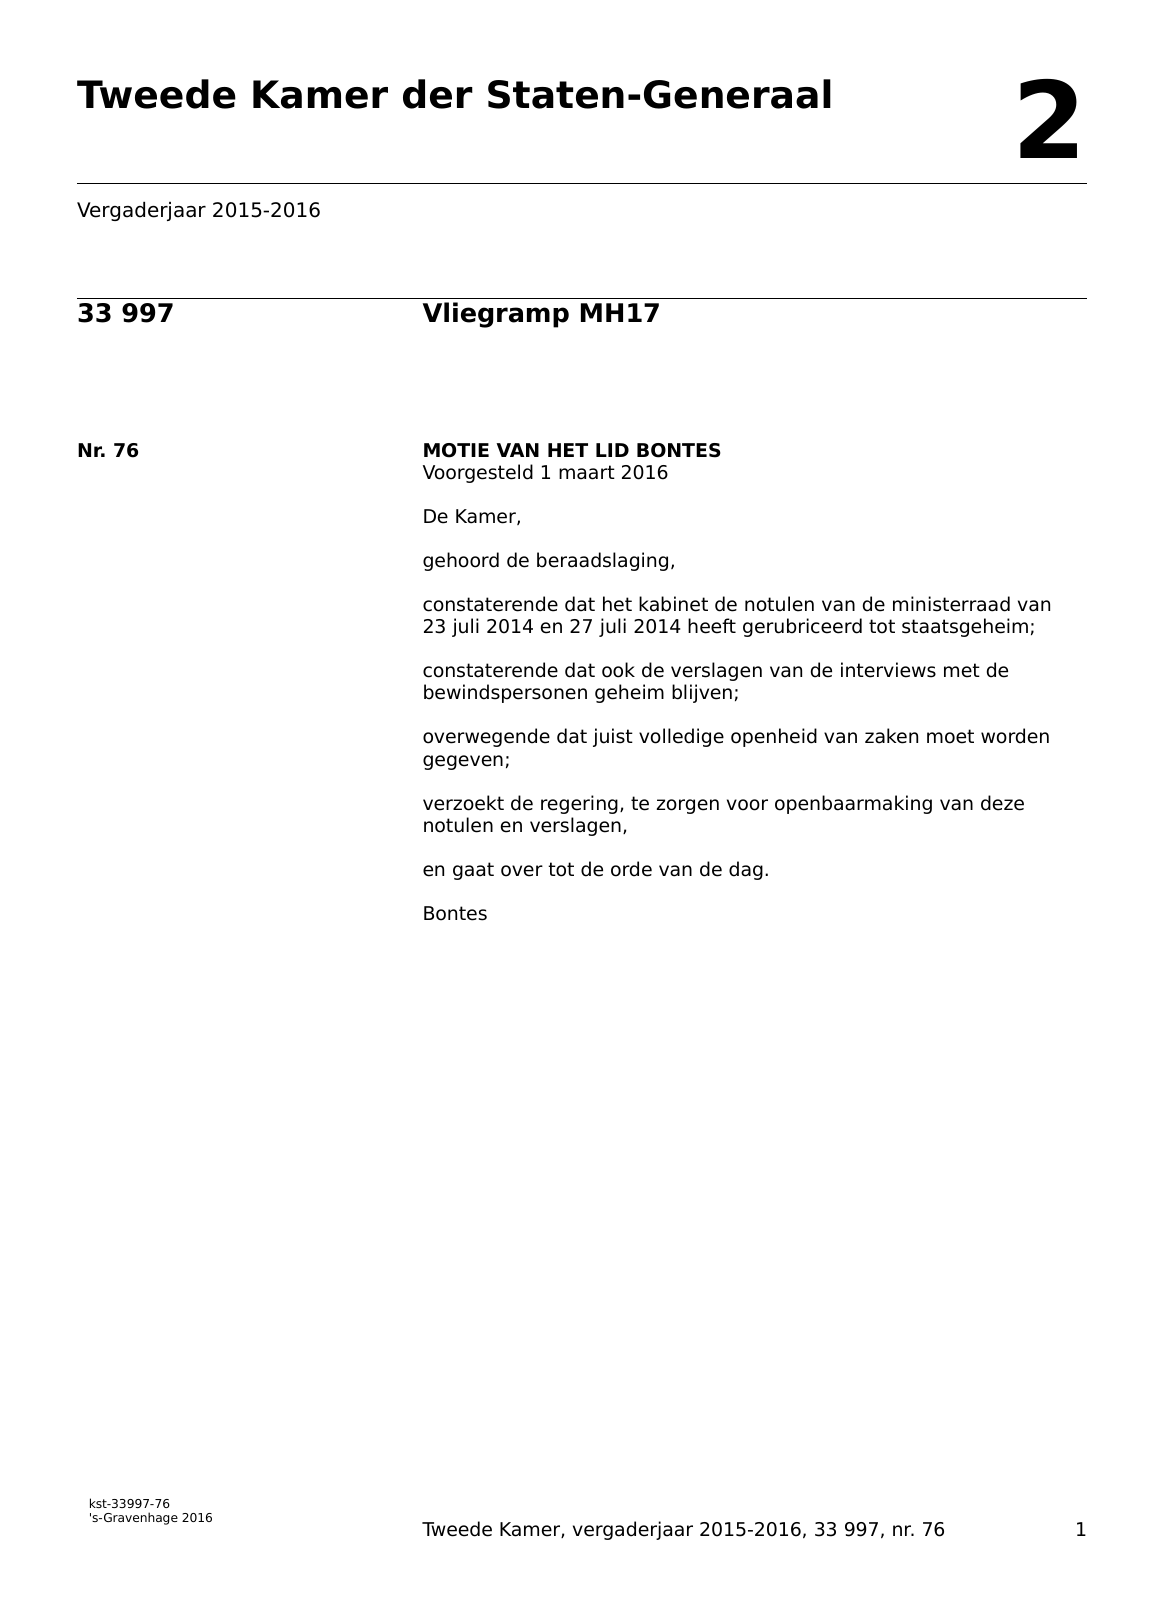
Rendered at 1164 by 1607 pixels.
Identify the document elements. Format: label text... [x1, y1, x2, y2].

text constaterende dat het kabinet de notulen van de ministerraad van 23 juli 2014 en 27 juli 2014 heeft gerubriceerd tot staatsgeheim; [422, 594, 1087, 638]
subtitle Nr. 76 MOTIE VAN HET LID BONTES [77, 440, 1087, 462]
text gehoord de beraadslaging, [422, 550, 1087, 572]
text overwegende dat juist volledige openheid van zaken moet worden gegeven; [422, 726, 1087, 770]
text en gaat over tot de orde van de dag. [422, 859, 1087, 881]
text Bontes [422, 903, 1087, 925]
text constaterende dat ook de verslagen van de interviews met de bewindspersonen geheim blijven; [422, 660, 1087, 704]
table_header Tweede Kamer der Staten-Generaal [77, 59, 886, 183]
text De Kamer, [422, 506, 1087, 528]
table_header 2 [886, 59, 1087, 183]
table_cell Vergaderjaar 2015-2016 [77, 184, 1087, 298]
subtitle 33 997 Vliegramp MH17 [77, 299, 1087, 329]
text 's-Gravenhage 2016 [88, 1511, 323, 1525]
text verzoekt de regering, te zorgen voor openbaarmaking van deze notulen en verslagen, [422, 793, 1087, 837]
text Voorgesteld 1 maart 2016 [422, 462, 1087, 484]
text kst-33997-76 [88, 1497, 323, 1511]
